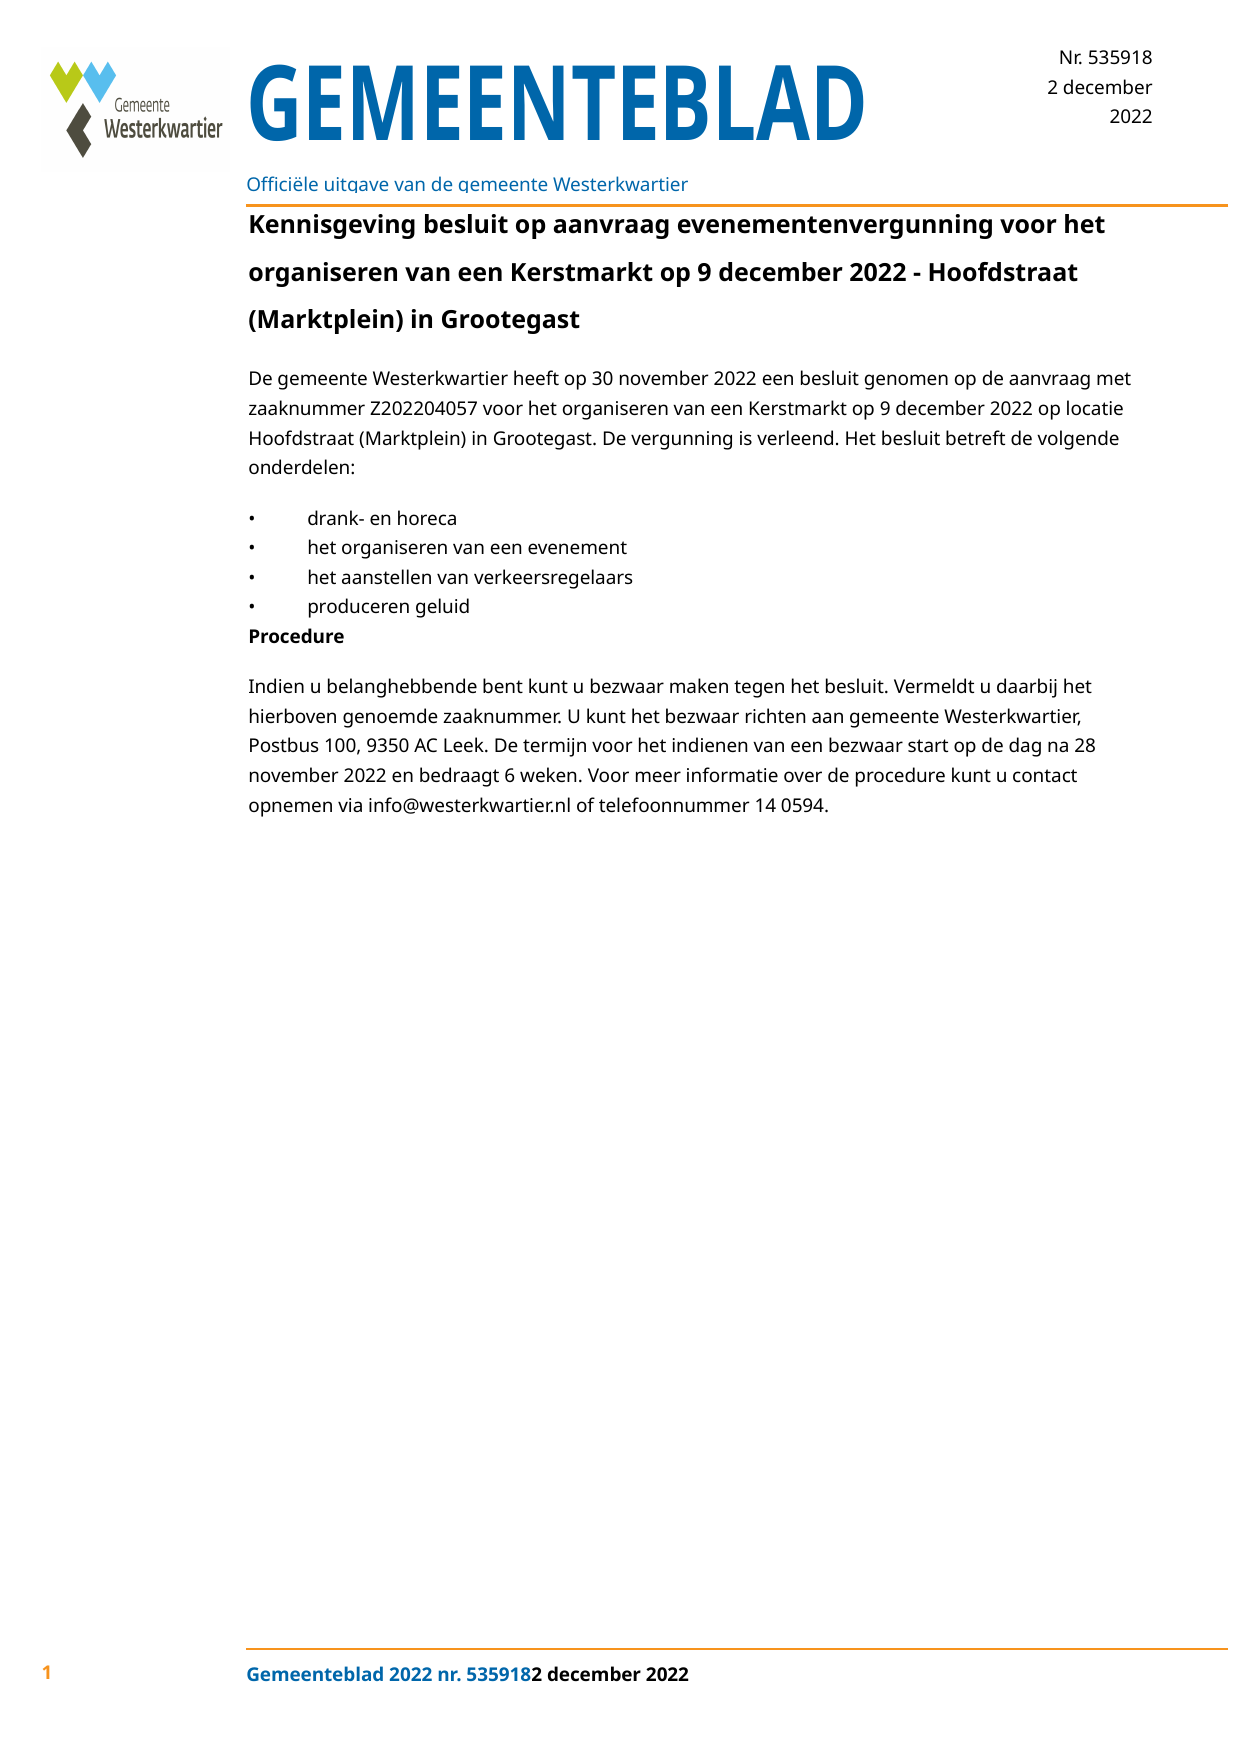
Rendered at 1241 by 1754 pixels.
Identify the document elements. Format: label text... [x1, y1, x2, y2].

list het organiseren van een evenement [248, 534, 1152, 560]
text Procedure [248, 623, 1152, 649]
list produceren geluid [248, 593, 1152, 619]
picture [41, 47, 231, 172]
list het aanstellen van verkeersregelaars [248, 564, 1152, 589]
list drank- en horeca [248, 505, 1152, 530]
text De gemeente Westerkwartier heeft op 30 november 2022 een besluit genomen op de aanvraag met zaaknummer Z202204057 voor het organiseren van een Kerstmarkt op 9 december 2022 op locatie Hoofdstraat (Marktplein) in Grootegast. De vergunning is verleend. Het besluit betreft de volgende onderdelen: [248, 366, 1152, 480]
text Kennisgeving besluit op aanvraag evenementenvergunning voor het organiseren van een Kerstmarkt op 9 december 2022 - Hoofdstraat (Marktplein) in Grootegast [248, 207, 1152, 336]
text Indien u belanghebbende bent kunt u bezwaar maken tegen het besluit. Vermeldt u daarbij het hierboven genoemde zaaknummer. U kunt het bezwaar richten aan gemeente Westerkwartier, Postbus 100, 9350 AC Leek. De termijn voor het indienen van een bezwaar start op de dag na 28 november 2022 en bedraagt 6 weken. Voor meer informatie over de procedure kunt u contact opnemen via info@westerkwartier.nl of telefoonnummer 14 0594. [248, 673, 1152, 817]
